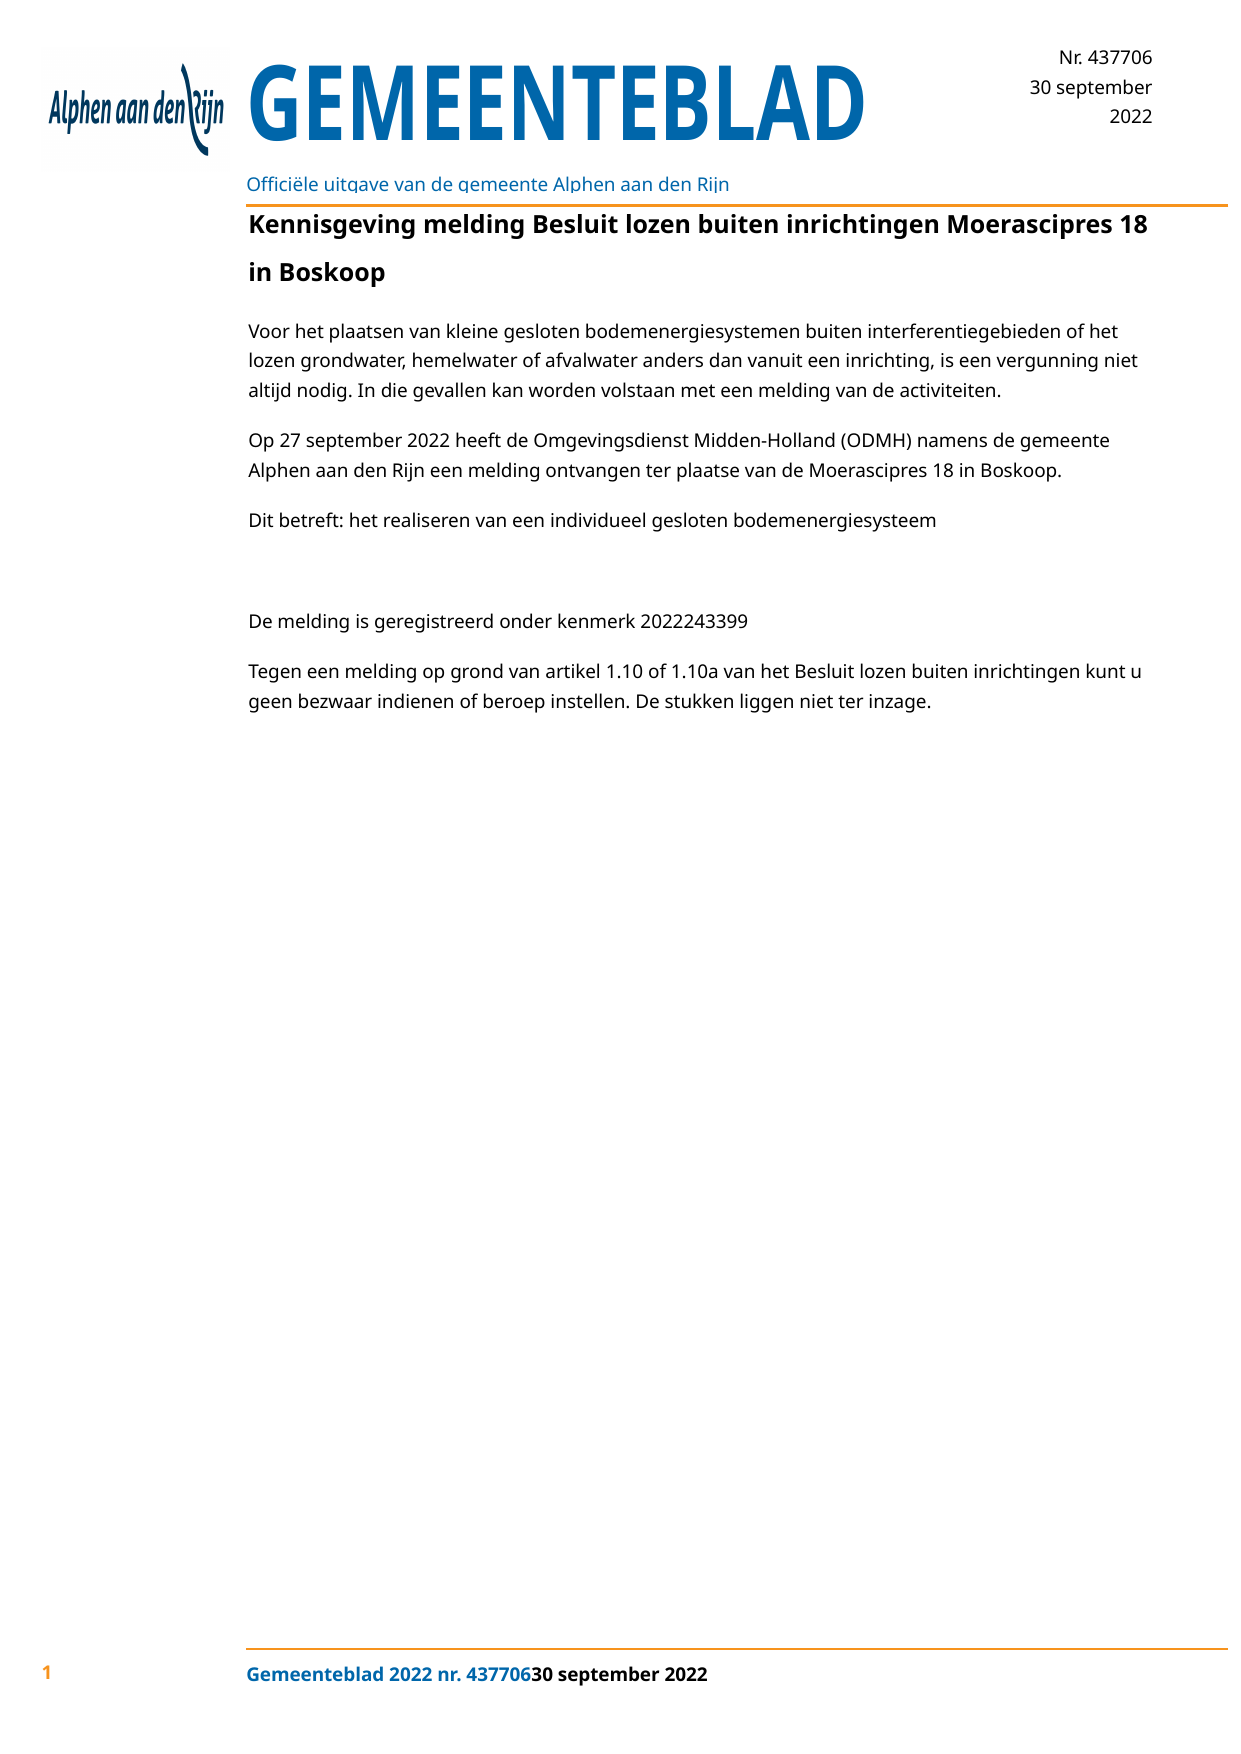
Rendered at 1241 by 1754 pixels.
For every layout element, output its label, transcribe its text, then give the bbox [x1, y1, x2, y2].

text Kennisgeving melding Besluit lozen buiten inrichtingen Moerascipres 18 in Boskoop [248, 207, 1152, 288]
text Voor het plaatsen van kleine gesloten bodemenergiesystemen buiten interferentiegebieden of het lozen grondwater, hemelwater of afvalwater anders dan vanuit een inrichting, is een vergunning niet altijd nodig. In die gevallen kan worden volstaan met een melding van de activiteiten. [248, 318, 1152, 403]
text Dit betreft: het realiseren van een individueel gesloten bodemenergiesysteem [248, 507, 1152, 533]
text De melding is geregistreerd onder kenmerk 2022243399 [248, 608, 1152, 634]
picture [41, 47, 231, 172]
text Op 27 september 2022 heeft de Omgevingsdienst Midden-Holland (ODMH) namens de gemeente Alphen aan den Rijn een melding ontvangen ter plaatse van de Moerascipres 18 in Boskoop. [248, 427, 1152, 483]
text Tegen een melding op grond van artikel 1.10 of 1.10a van het Besluit lozen buiten inrichtingen kunt u geen bezwaar indienen of beroep instellen. De stukken liggen niet ter inzage. [248, 659, 1152, 714]
